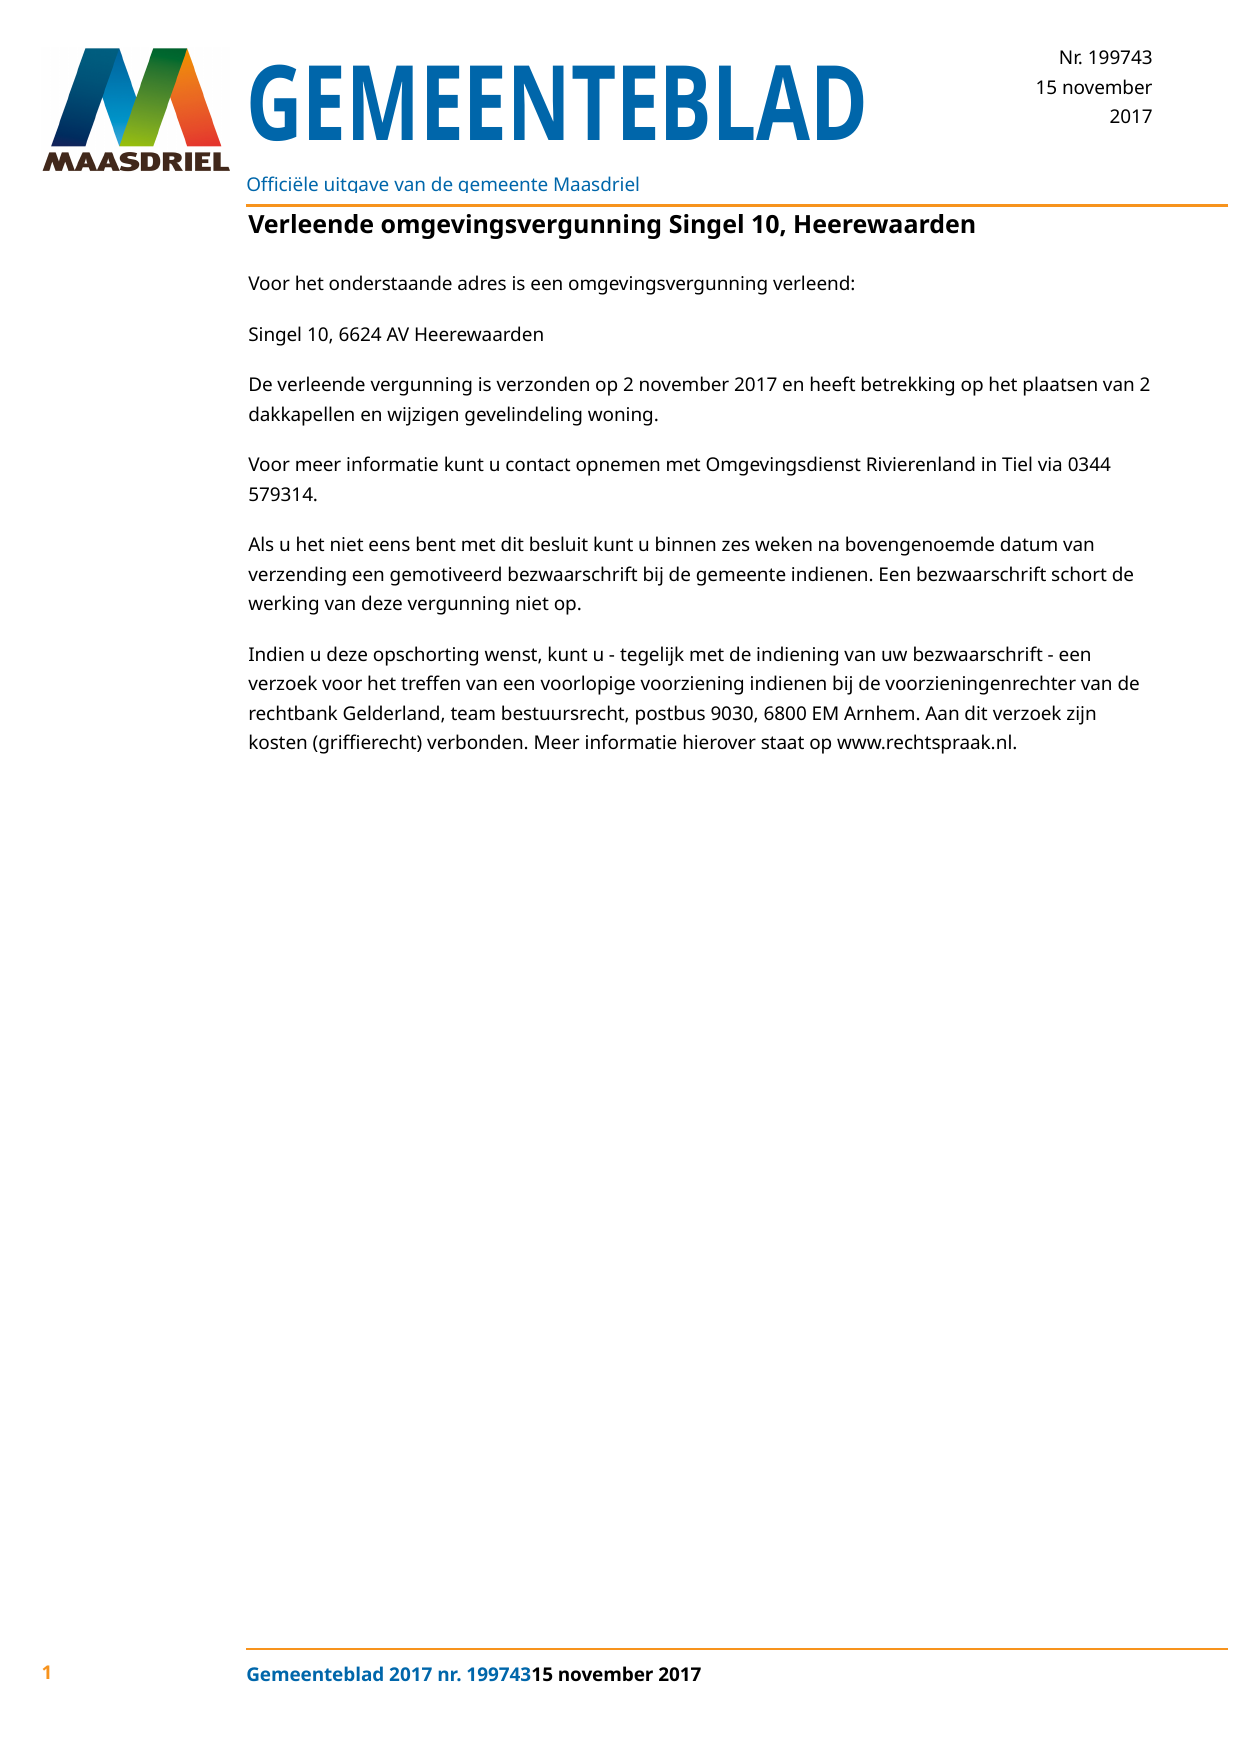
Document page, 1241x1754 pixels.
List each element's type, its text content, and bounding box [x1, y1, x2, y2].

picture [41, 47, 231, 172]
text Als u het niet eens bent met dit besluit kunt u binnen zes weken na bovengenoemde datum van verzending een gemotiveerd bezwaarschrift bij de gemeente indienen. Een bezwaarschrift schort de werking van deze vergunning niet op. [248, 531, 1152, 616]
text Indien u deze opschorting wenst, kunt u - tegelijk met de indiening van uw bezwaarschrift - een verzoek voor het treffen van een voorlopige voorziening indienen bij de voorzieningenrechter van de rechtbank Gelderland, team bestuursrecht, postbus 9030, 6800 EM Arnhem. Aan dit verzoek zijn kosten (griffierecht) verbonden. Meer informatie hierover staat op www.rechtspraak.nl. [248, 641, 1152, 755]
text Voor meer informatie kunt u contact opnemen met Omgevingsdienst Rivierenland in Tiel via 0344 579314. [248, 451, 1152, 506]
text Verleende omgevingsvergunning Singel 10, Heerewaarden [248, 207, 1152, 241]
text Voor het onderstaande adres is een omgevingsvergunning verleend: [248, 270, 1152, 296]
text Singel 10, 6624 AV Heerewaarden [248, 321, 1152, 346]
text De verleende vergunning is verzonden op 2 november 2017 en heeft betrekking op het plaatsen van 2 dakkapellen en wijzigen gevelindeling woning. [248, 371, 1152, 426]
